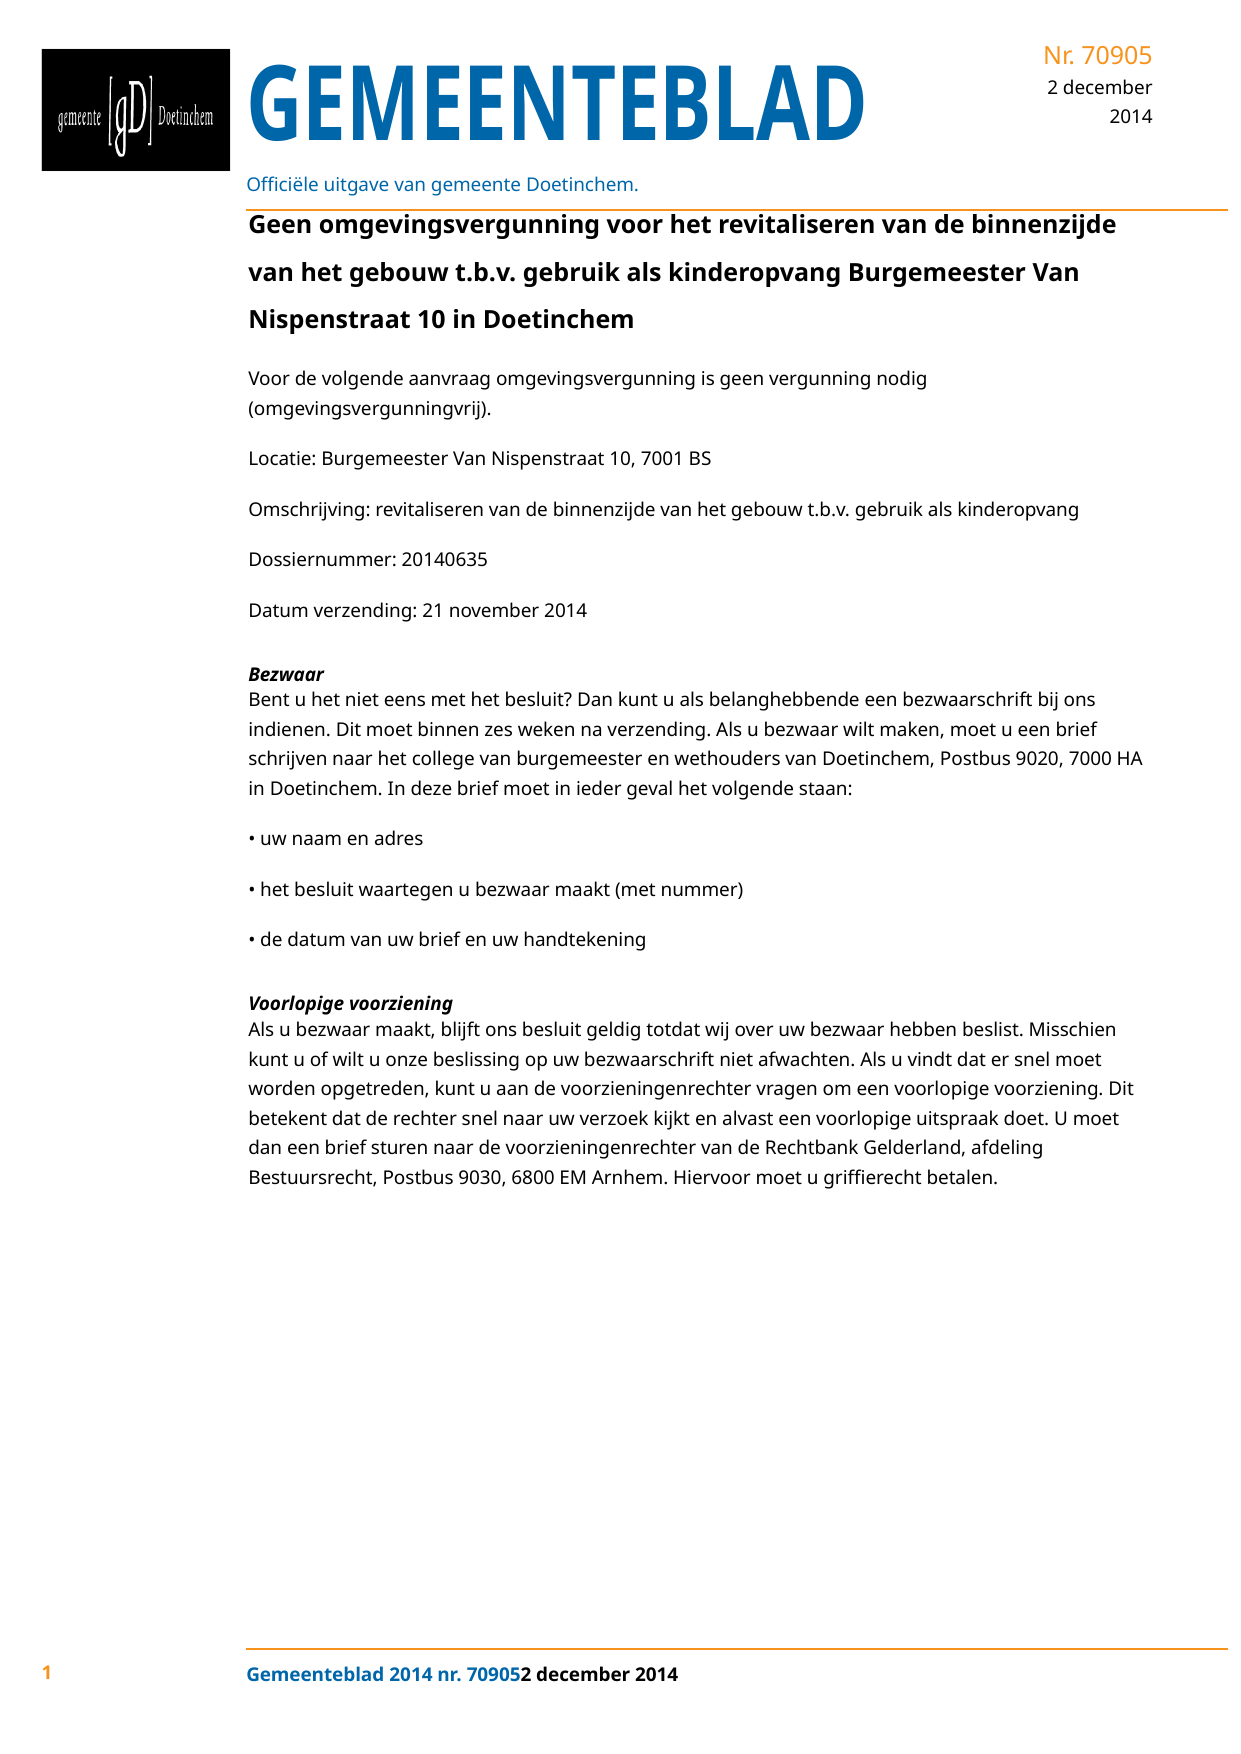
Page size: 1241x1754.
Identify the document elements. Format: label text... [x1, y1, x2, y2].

text Omschrijving: revitaliseren van de binnenzijde van het gebouw t.b.v. gebruik als kinderopvang [248, 496, 1152, 522]
text Bezwaar [248, 661, 1152, 686]
text Als u bezwaar maakt, blijft ons besluit geldig totdat wij over uw bezwaar hebben beslist. Misschien kunt u of wilt u onze beslissing op uw bezwaarschrift niet afwachten. Als u vindt dat er snel moet worden opgetreden, kunt u aan de voorzieningenrechter vragen om een voorlopige voorziening. Dit betekent dat de rechter snel naar uw verzoek kijkt en alvast een voorlopige uitspraak doet. U moet dan een brief sturen naar de voorzieningenrechter van de Rechtbank Gelderland, afdeling Bestuursrecht, Postbus 9030, 6800 EM Arnhem. Hiervoor moet u griffierecht betalen. [248, 1016, 1152, 1190]
text Locatie: Burgemeester Van Nispenstraat 10, 7001 BS [248, 446, 1152, 471]
text Datum verzending: 21 november 2014 [248, 597, 1152, 622]
text Voor de volgende aanvraag omgevingsvergunning is geen vergunning nodig (omgevingsvergunningvrij). [248, 366, 1152, 421]
text • uw naam en adres [248, 826, 1152, 851]
text Geen omgevingsvergunning voor het revitaliseren van de binnenzijde van het gebouw t.b.v. gebruik als kinderopvang Burgemeester Van Nispenstraat 10 in Doetinchem [248, 211, 1152, 336]
text Voorlopige voorziening [248, 990, 1152, 1016]
text Bent u het niet eens met het besluit? Dan kunt u als belanghebbende een bezwaarschrift bij ons indienen. Dit moet binnen zes weken na verzending. Als u bezwaar wilt maken, moet u een brief schrijven naar het college van burgemeester en wethouders van Doetinchem, Postbus 9020, 7000 HA in Doetinchem. In deze brief moet in ieder geval het volgende staan: [248, 686, 1152, 801]
text • het besluit waartegen u bezwaar maakt (met nummer) [248, 876, 1152, 902]
text • de datum van uw brief en uw handtekening [248, 926, 1152, 952]
text Dossiernummer: 20140635 [248, 546, 1152, 572]
picture [41, 47, 231, 172]
